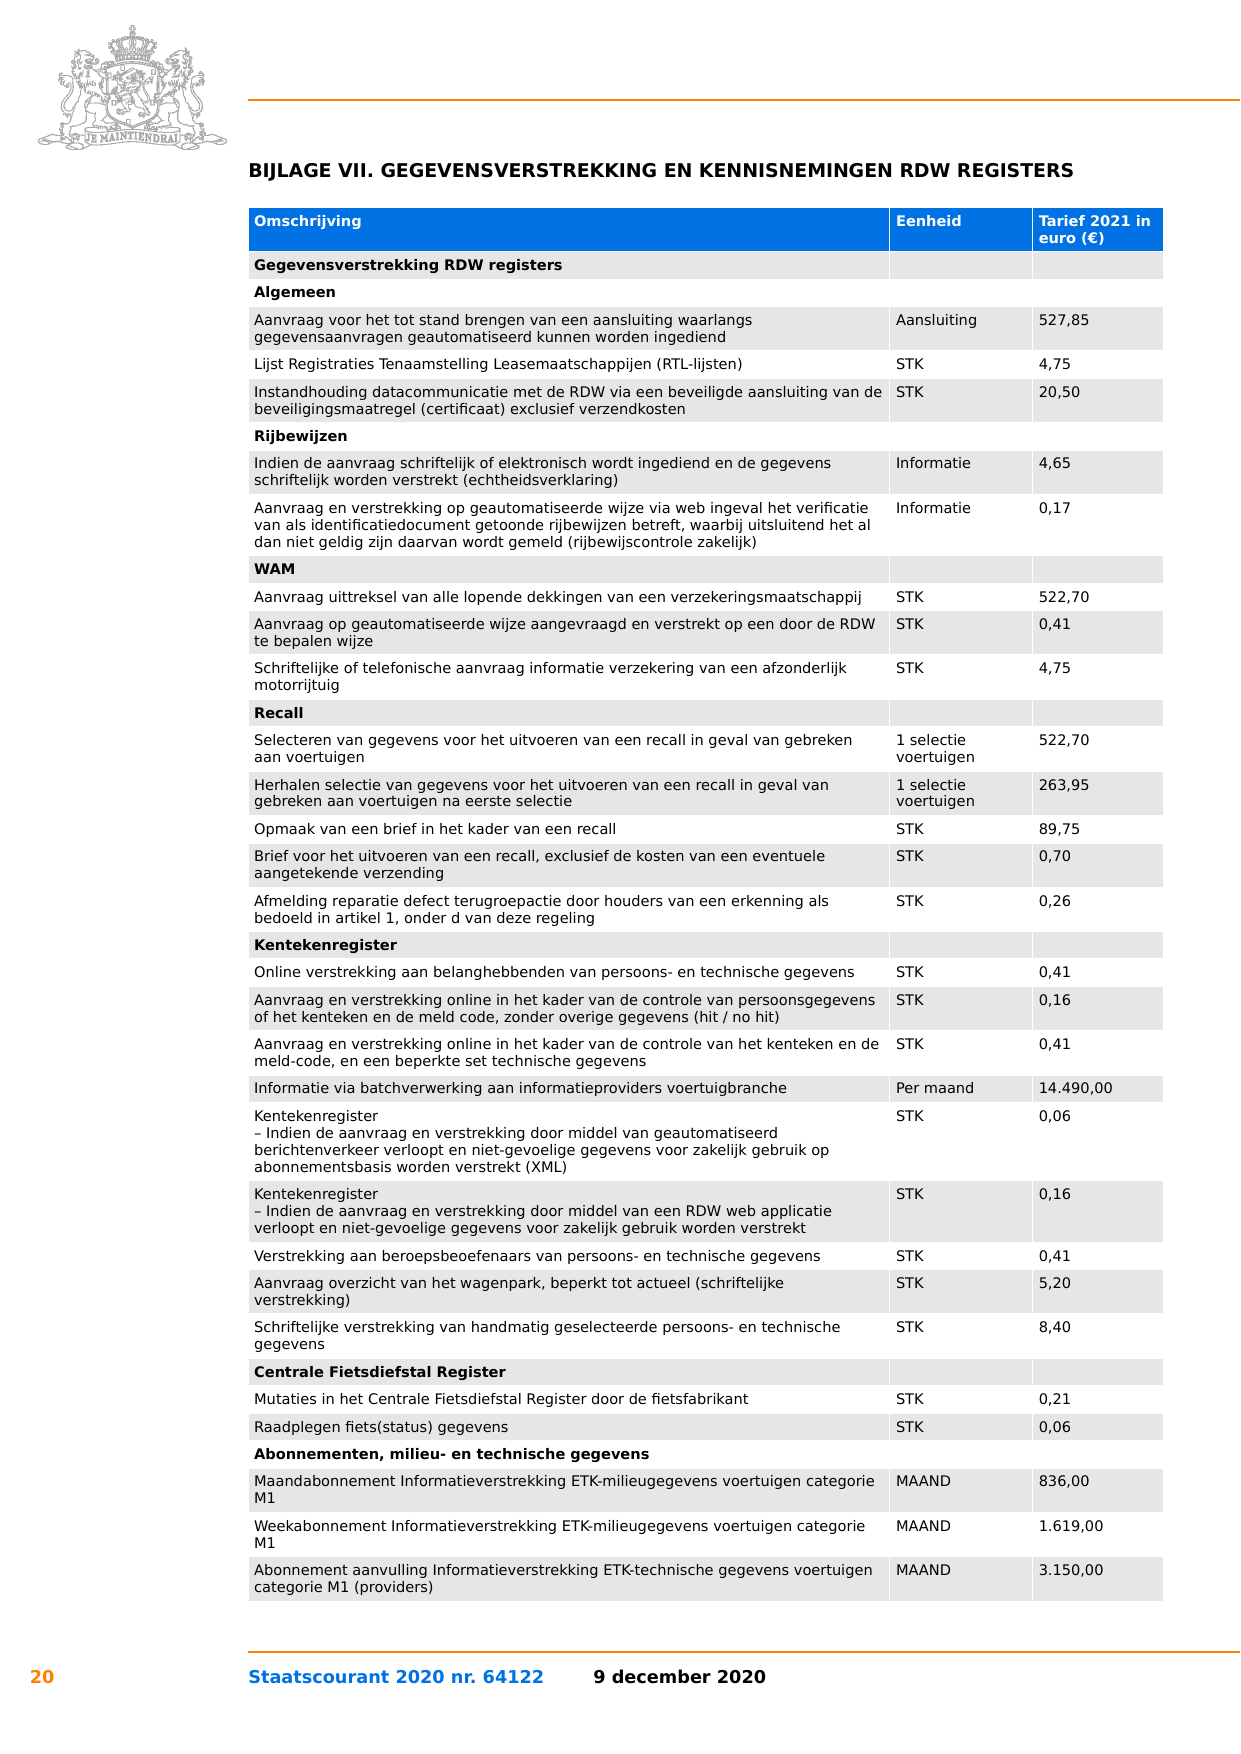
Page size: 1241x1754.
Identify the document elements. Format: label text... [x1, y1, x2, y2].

table_cell [1033, 1441, 1163, 1467]
table_cell 0,41 [1033, 960, 1163, 986]
table_cell Indien de aanvraag schriftelijk of elektronisch wordt ingediend en de gegevens schriftelijk worden verstrekt (echtheidsverklaring) [249, 451, 889, 494]
table_cell [890, 423, 1032, 449]
table_header Tarief 2021 in euro (€) [1033, 208, 1163, 251]
table_cell Weekabonnement Informatieverstrekking ETK-milieugegevens voertuigen categorie M1 [249, 1513, 889, 1556]
table_cell 0,21 [1033, 1386, 1163, 1413]
table_cell 4,75 [1033, 656, 1163, 699]
table_cell STK [890, 816, 1032, 842]
table_cell 1 selectie voertuigen [890, 772, 1032, 815]
table_cell [1033, 280, 1163, 306]
table_cell Centrale Fietsdiefstal Register [249, 1359, 889, 1385]
table_cell Rijbewijzen [249, 423, 889, 449]
table_cell Lijst Registraties Tenaamstelling Leasemaatschappijen (RTL-lijsten) [249, 351, 889, 378]
table_cell 3.150,00 [1033, 1557, 1163, 1601]
table_cell 527,85 [1033, 307, 1163, 350]
table_cell 0,06 [1033, 1103, 1163, 1180]
table_cell [890, 700, 1032, 726]
table_cell Verstrekking aan beroepsbeoefenaars van persoons- en technische gegevens [249, 1243, 889, 1269]
table_cell [890, 1441, 1032, 1467]
table_cell Aanvraag en verstrekking online in het kader van de controle van het kenteken en de meld-code, en een beperkte set technische gegevens [249, 1031, 889, 1075]
table_cell [1033, 1359, 1163, 1385]
table_cell Instandhouding datacommunicatie met de RDW via een beveiligde aansluiting van de beveiligingsmaatregel (certificaat) exclusief verzendkosten [249, 379, 889, 422]
table_cell STK [890, 1270, 1032, 1313]
table_cell Herhalen selectie van gegevens voor het uitvoeren van een recall in geval van gebreken aan voertuigen na eerste selectie [249, 772, 889, 815]
table_cell [890, 1359, 1032, 1385]
table_cell Aanvraag en verstrekking online in het kader van de controle van persoonsgegevens of het kenteken en de meld code, zonder overige gegevens (hit / no hit) [249, 987, 889, 1030]
table_cell Schriftelijke verstrekking van handmatig geselecteerde persoons- en technische gegevens [249, 1315, 889, 1358]
table_cell 1.619,00 [1033, 1513, 1163, 1556]
table_cell STK [890, 1414, 1032, 1440]
table_cell [1033, 700, 1163, 726]
table_cell Per maand [890, 1076, 1032, 1102]
table_cell [1033, 252, 1163, 279]
table_cell 0,16 [1033, 1181, 1163, 1242]
table_cell 0,70 [1033, 844, 1163, 887]
table_cell Schriftelijke of telefonische aanvraag informatie verzekering van een afzonderlijk motorrijtuig [249, 656, 889, 699]
table_header Eenheid [890, 208, 1032, 251]
table_cell [1033, 556, 1163, 583]
table_cell Selecteren van gegevens voor het uitvoeren van een recall in geval van gebreken aan voertuigen [249, 727, 889, 771]
table_cell [890, 252, 1032, 279]
table_cell STK [890, 351, 1032, 378]
table_cell 263,95 [1033, 772, 1163, 815]
table_cell Recall [249, 700, 889, 726]
table_cell Brief voor het uitvoeren van een recall, exclusief de kosten van een eventuele aangetekende verzending [249, 844, 889, 887]
table_cell 8,40 [1033, 1315, 1163, 1358]
table_cell Kentekenregister – Indien de aanvraag en verstrekking door middel van een RDW web applicatie verloopt en niet-gevoelige gegevens voor zakelijk gebruik worden verstrekt [249, 1181, 889, 1242]
table_cell MAAND [890, 1469, 1032, 1512]
table_cell 14.490,00 [1033, 1076, 1163, 1102]
table_cell Informatie via batchverwerking aan informatieproviders voertuigbranche [249, 1076, 889, 1102]
table_cell 0,06 [1033, 1414, 1163, 1440]
table_cell Abonnementen, milieu- en technische gegevens [249, 1441, 889, 1467]
table_cell 0,17 [1033, 495, 1163, 555]
table_cell STK [890, 1386, 1032, 1413]
table_header Omschrijving [249, 208, 889, 251]
table_cell Afmelding reparatie defect terugroepactie door houders van een erkenning als bedoeld in artikel 1, onder d van deze regeling [249, 888, 889, 931]
table_cell STK [890, 844, 1032, 887]
table_cell 4,75 [1033, 351, 1163, 378]
table_cell 836,00 [1033, 1469, 1163, 1512]
table_cell MAAND [890, 1557, 1032, 1601]
table_cell STK [890, 611, 1032, 654]
table_cell STK [890, 1031, 1032, 1075]
table_cell Raadplegen fiets(status) gegevens [249, 1414, 889, 1440]
table_cell Maandabonnement Informatieverstrekking ETK-milieugegevens voertuigen categorie M1 [249, 1469, 889, 1512]
table_cell STK [890, 987, 1032, 1030]
table_cell STK [890, 1103, 1032, 1180]
table_cell STK [890, 1243, 1032, 1269]
table_cell 0,26 [1033, 888, 1163, 931]
table_cell 1 selectie voertuigen [890, 727, 1032, 771]
table_cell 89,75 [1033, 816, 1163, 842]
table_cell STK [890, 584, 1032, 610]
table_cell Gegevensverstrekking RDW registers [249, 252, 889, 279]
table_cell STK [890, 960, 1032, 986]
table_cell Aanvraag en verstrekking op geautomatiseerde wijze via web ingeval het verificatie van als identificatiedocument getoonde rijbewijzen betreft, waarbij uitsluitend het al dan niet geldig zijn daarvan wordt gemeld (rijbewijscontrole zakelijk) [249, 495, 889, 555]
table_cell Aansluiting [890, 307, 1032, 350]
table_cell 0,16 [1033, 987, 1163, 1030]
table_cell STK [890, 656, 1032, 699]
table_cell Opmaak van een brief in het kader van een recall [249, 816, 889, 842]
table_cell STK [890, 1181, 1032, 1242]
table_cell Informatie [890, 495, 1032, 555]
table_cell Aanvraag overzicht van het wagenpark, beperkt tot actueel (schriftelijke verstrekking) [249, 1270, 889, 1313]
table_cell Abonnement aanvulling Informatieverstrekking ETK-technische gegevens voertuigen categorie M1 (providers) [249, 1557, 889, 1601]
table_cell Aanvraag op geautomatiseerde wijze aangevraagd en verstrekt op een door de RDW te bepalen wijze [249, 611, 889, 654]
table_cell [1033, 423, 1163, 449]
table_cell 522,70 [1033, 727, 1163, 771]
table_cell STK [890, 888, 1032, 931]
table_cell 522,70 [1033, 584, 1163, 610]
table_cell 4,65 [1033, 451, 1163, 494]
table_cell Algemeen [249, 280, 889, 306]
table_cell WAM [249, 556, 889, 583]
table_cell Online verstrekking aan belanghebbenden van persoons- en technische gegevens [249, 960, 889, 986]
table_cell [890, 280, 1032, 306]
subtitle BIJLAGE VII. GEGEVENSVERSTREKKING EN KENNISNEMINGEN RDW REGISTERS [248, 160, 1163, 182]
table_cell 20,50 [1033, 379, 1163, 422]
table_cell 5,20 [1033, 1270, 1163, 1313]
table_cell Informatie [890, 451, 1032, 494]
table_cell 0,41 [1033, 1243, 1163, 1269]
table_cell MAAND [890, 1513, 1032, 1556]
table_cell Aanvraag uittreksel van alle lopende dekkingen van een verzekeringsmaatschappij [249, 584, 889, 610]
table_cell [890, 556, 1032, 583]
picture [38, 25, 227, 150]
table_cell STK [890, 1315, 1032, 1358]
table_cell [890, 932, 1032, 958]
table_cell Aanvraag voor het tot stand brengen van een aansluiting waarlangs gegevensaanvragen geautomatiseerd kunnen worden ingediend [249, 307, 889, 350]
table_cell Mutaties in het Centrale Fietsdiefstal Register door de fietsfabrikant [249, 1386, 889, 1413]
table_cell 0,41 [1033, 1031, 1163, 1075]
table_cell 0,41 [1033, 611, 1163, 654]
table_cell STK [890, 379, 1032, 422]
table_cell [1033, 932, 1163, 958]
table_cell Kentekenregister – Indien de aanvraag en verstrekking door middel van geautomatiseerd berichtenverkeer verloopt en niet-gevoelige gegevens voor zakelijk gebruik op abonnementsbasis worden verstrekt (XML) [249, 1103, 889, 1180]
table_cell Kentekenregister [249, 932, 889, 958]
